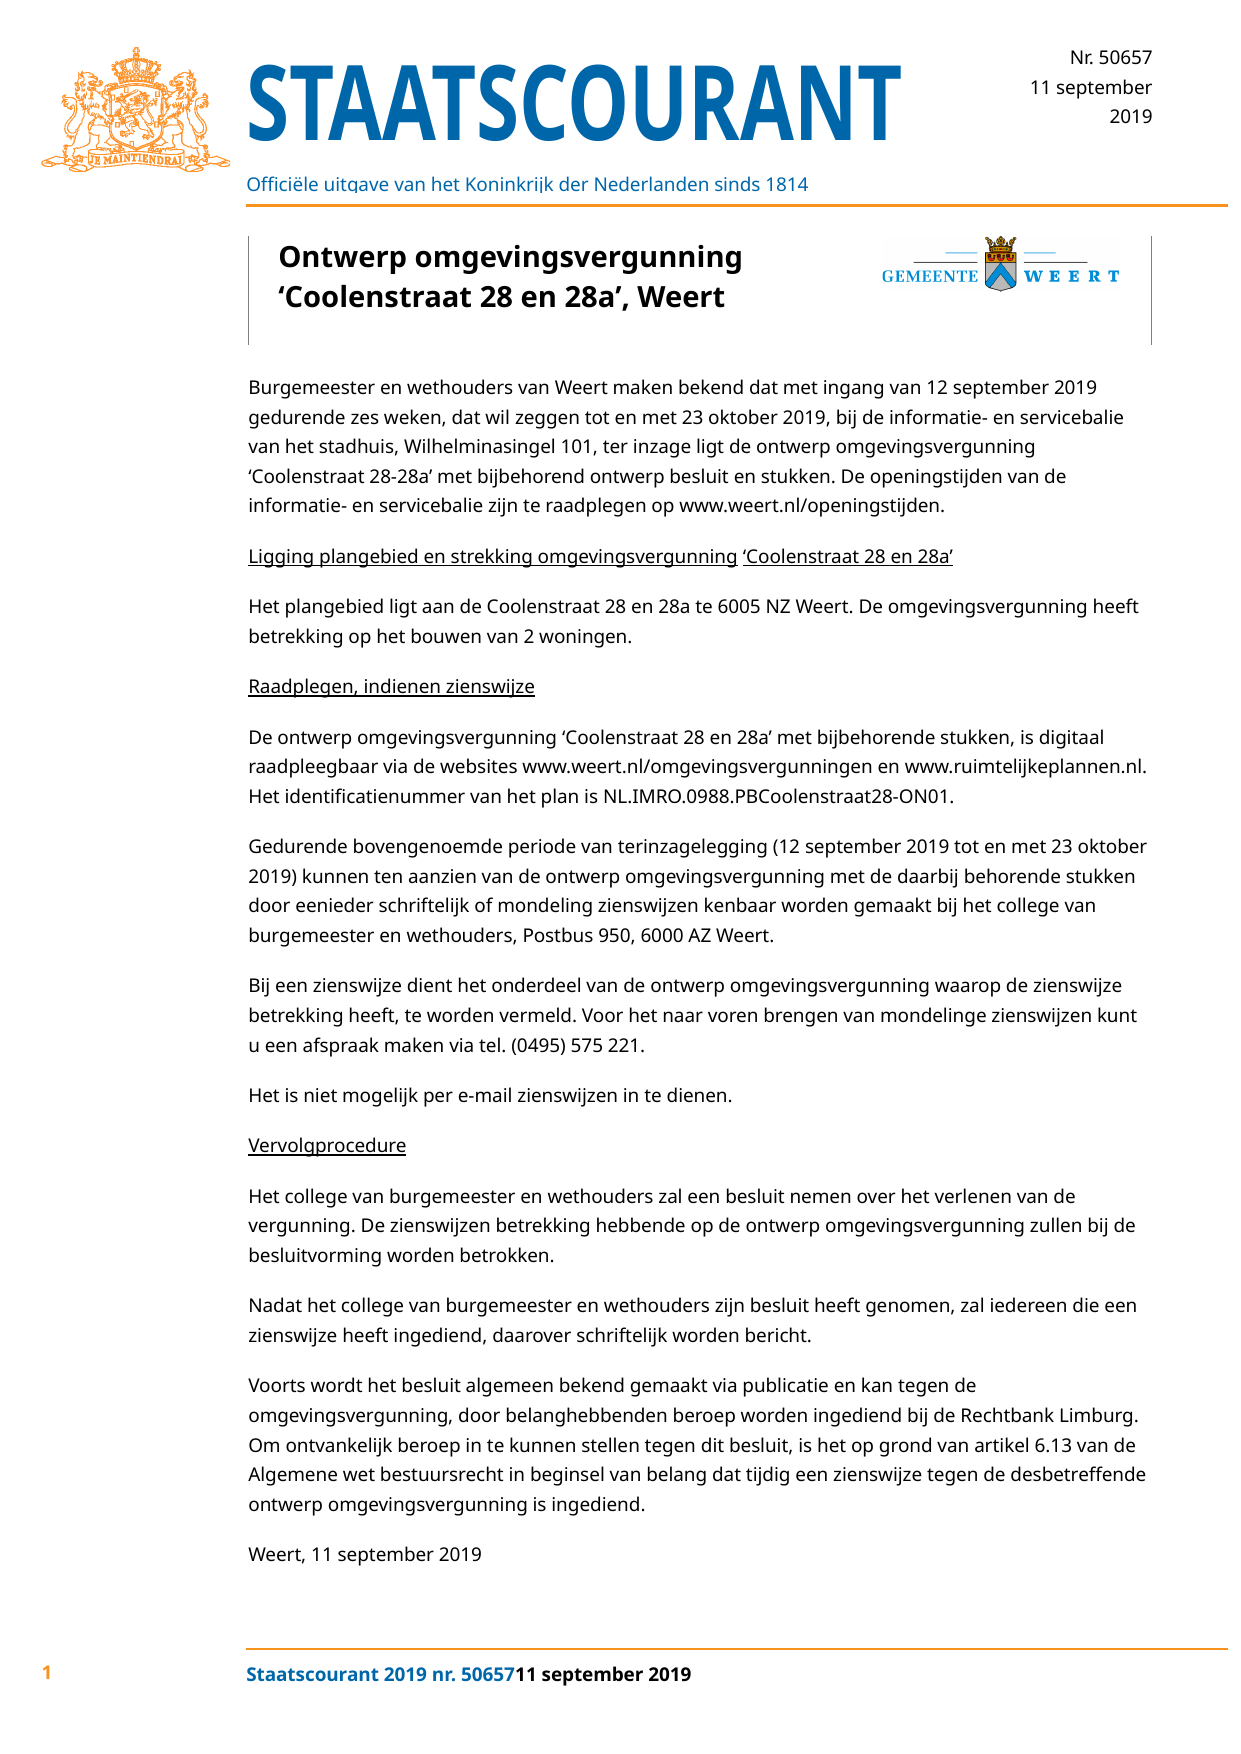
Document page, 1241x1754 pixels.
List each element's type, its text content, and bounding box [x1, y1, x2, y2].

table_header Ontwerp omgevingsvergunning ‘Coolenstraat 28 en 28a’, Weert [249, 236, 850, 345]
text Voorts wordt het besluit algemeen bekend gemaakt via publicatie en kan tegen de omgevingsvergunning, door belanghebbenden beroep worden ingediend bij de Rechtbank Limburg. Om ontvankelijk beroep in te kunnen stellen tegen dit besluit, is het op grond van artikel 6.13 van de Algemene wet bestuursrecht in beginsel van belang dat tijdig een zienswijze tegen de desbetreffende ontwerp omgevingsvergunning is ingediend. [248, 1373, 1152, 1517]
text Bij een zienswijze dient het onderdeel van de ontwerp omgevingsvergunning waarop de zienswijze betrekking heeft, te worden vermeld. Voor het naar voren brengen van mondelinge zienswijzen kunt u een afspraak maken via tel. (0495) 575 221. [248, 973, 1152, 1057]
picture [882, 236, 1119, 292]
text Nadat het college van burgemeester en wethouders zijn besluit heeft genomen, zal iedereen die een zienswijze heeft ingediend, daarover schriftelijk worden bericht. [248, 1293, 1152, 1348]
text De ontwerp omgevingsvergunning ‘Coolenstraat 28 en 28a’ met bijbehorende stukken, is digitaal raadpleegbaar via de websites www.weert.nl/omgevingsvergunningen en www.ruimtelijkeplannen.nl. Het identificatienummer van het plan is NL.IMRO.0988.PBCoolenstraat28-ON01. [248, 724, 1152, 809]
text Vervolgprocedure [248, 1133, 1152, 1158]
table_header [850, 236, 1151, 345]
text Het plangebied ligt aan de Coolenstraat 28 en 28a te 6005 NZ Weert. De omgevingsvergunning heeft betrekking op het bouwen van 2 woningen. [248, 593, 1152, 649]
text Weert, 11 september 2019 [248, 1541, 1152, 1567]
picture [41, 47, 231, 172]
text Ligging plangebied en strekking omgevingsvergunning ‘Coolenstraat 28 en 28a’ [248, 543, 1152, 569]
text Het college van burgemeester en wethouders zal een besluit nemen over het verlenen van de vergunning. De zienswijzen betrekking hebbende op de ontwerp omgevingsvergunning zullen bij de besluitvorming worden betrokken. [248, 1183, 1152, 1268]
text Het is niet mogelijk per e-mail zienswijzen in te dienen. [248, 1082, 1152, 1108]
text Raadplegen, indienen zienswijze [248, 673, 1152, 699]
text Gedurende bovengenoemde periode van terinzagelegging (12 september 2019 tot en met 23 oktober 2019) kunnen ten aanzien van de ontwerp omgevingsvergunning met de daarbij behorende stukken door eenieder schriftelijk of mondeling zienswijzen kenbaar worden gemaakt bij het college van burgemeester en wethouders, Postbus 950, 6000 AZ Weert. [248, 833, 1152, 948]
text Burgemeester en wethouders van Weert maken bekend dat met ingang van 12 september 2019 gedurende zes weken, dat wil zeggen tot en met 23 oktober 2019, bij de informatie- en servicebalie van het stadhuis, Wilhelminasingel 101, ter inzage ligt de ontwerp omgevingsvergunning ‘Coolenstraat 28-28a’ met bijbehorend ontwerp besluit en stukken. De openingstijden van de informatie- en servicebalie zijn te raadplegen op www.weert.nl/openingstijden. [248, 374, 1152, 518]
